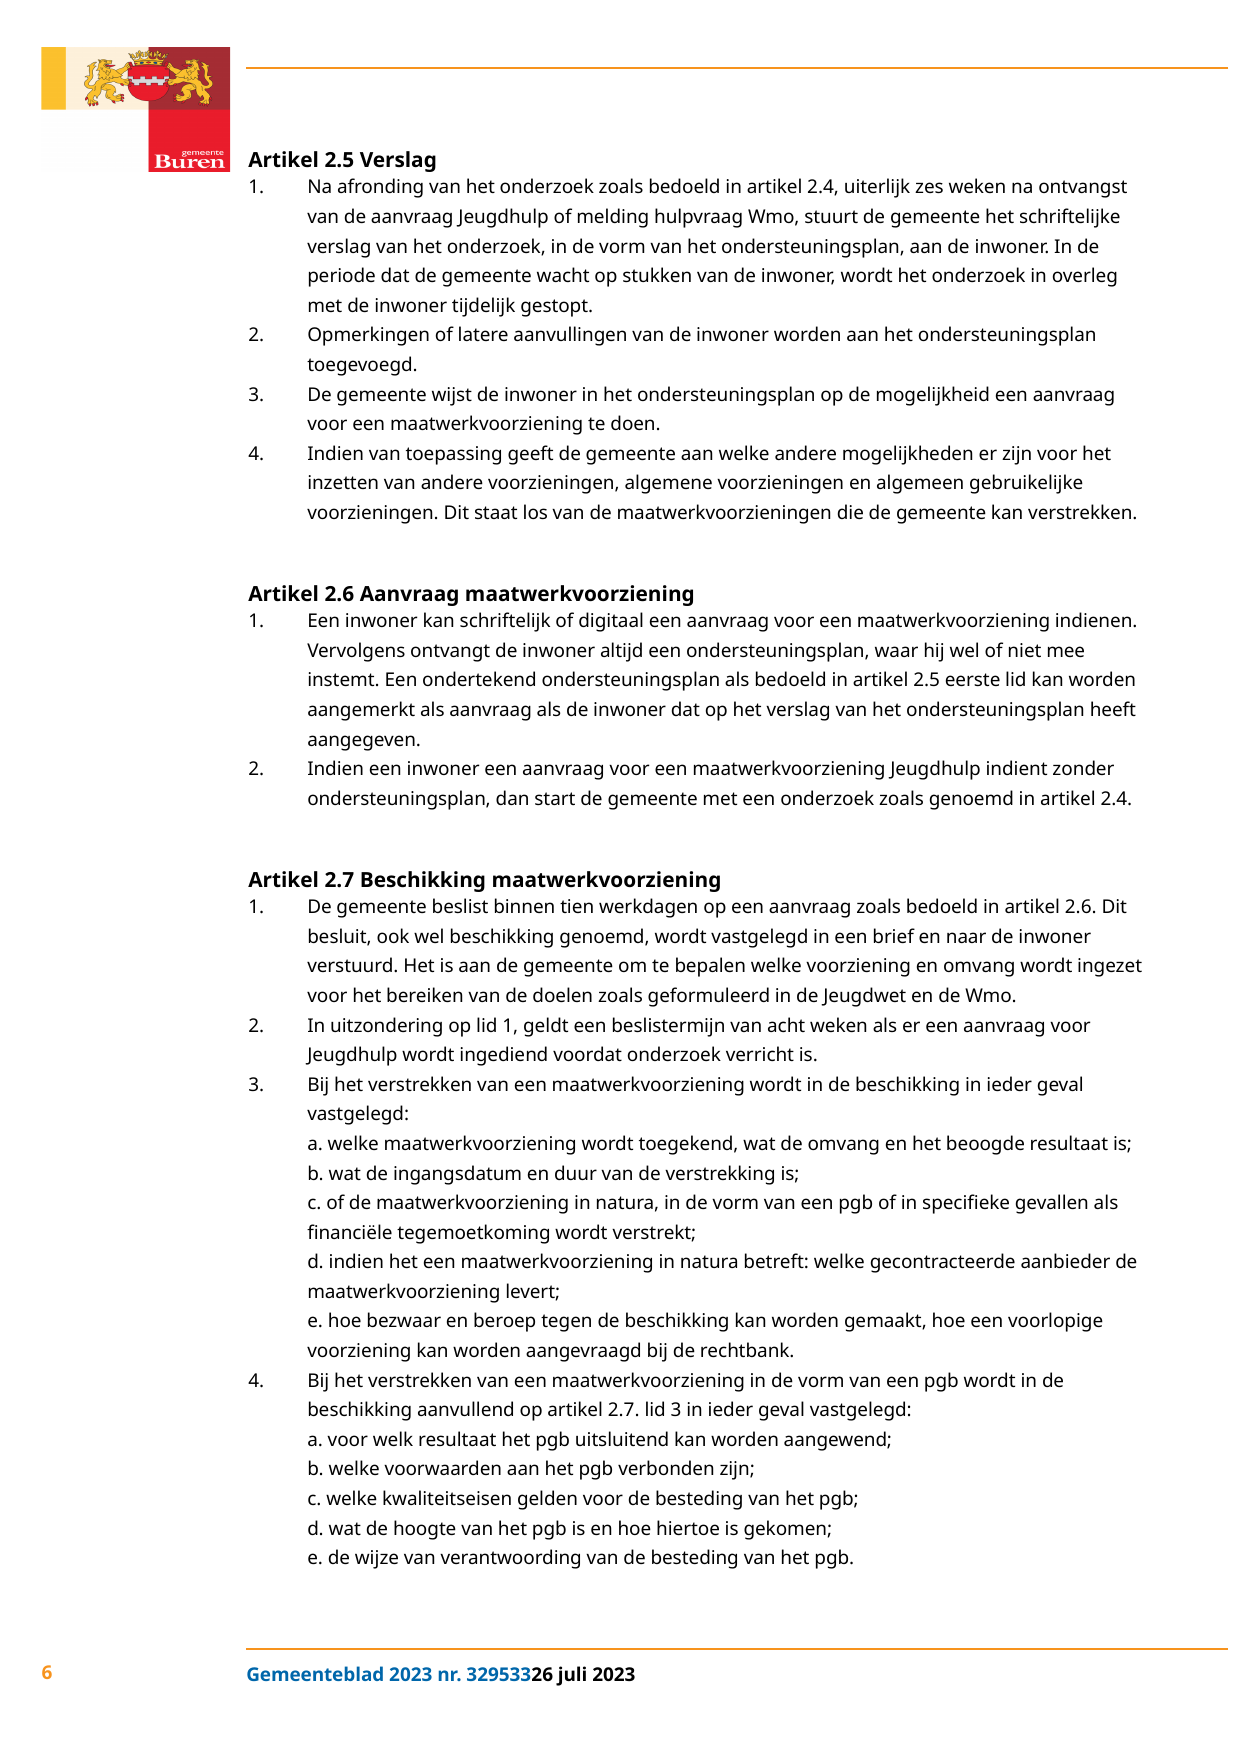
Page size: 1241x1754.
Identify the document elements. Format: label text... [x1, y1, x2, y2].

text Artikel 2.6 Aanvraag maatwerkvoorziening [248, 579, 1152, 607]
list a. voor welk resultaat het pgb uitsluitend kan worden aangewend; [248, 1426, 1152, 1452]
list Opmerkingen of latere aanvullingen van de inwoner worden aan het ondersteuningsplan toegevoegd. [248, 322, 1152, 377]
list In uitzondering op lid 1, geldt een beslistermijn van acht weken als er een aanvraag voor Jeugdhulp wordt ingediend voordat onderzoek verricht is. [248, 1012, 1152, 1067]
list e. hoe bezwaar en beroep tegen de beschikking kan worden gemaakt, hoe een voorlopige voorziening kan worden aangevraagd bij de rechtbank. [248, 1308, 1152, 1363]
picture [41, 47, 231, 172]
list c. welke kwaliteitseisen gelden voor de besteding van het pgb; [248, 1485, 1152, 1511]
list Een inwoner kan schriftelijk of digitaal een aanvraag voor een maatwerkvoorziening indienen. Vervolgens ontvangt de inwoner altijd een ondersteuningsplan, waar hij wel of niet mee instemt. Een ondertekend ondersteuningsplan als bedoeld in artikel 2.5 eerste lid kan worden aangemerkt als aanvraag als de inwoner dat op het verslag van het ondersteuningsplan heeft aangegeven. [248, 607, 1152, 752]
list e. de wijze van verantwoording van de besteding van het pgb. [248, 1544, 1152, 1570]
list De gemeente wijst de inwoner in het ondersteuningsplan op de mogelijkheid een aanvraag voor een maatwerkvoorziening te doen. [248, 381, 1152, 436]
text Artikel 2.7 Beschikking maatwerkvoorziening [248, 865, 1152, 893]
list d. indien het een maatwerkvoorziening in natura betreft: welke gecontracteerde aanbieder de maatwerkvoorziening levert; [248, 1248, 1152, 1304]
list De gemeente beslist binnen tien werkdagen op een aanvraag zoals bedoeld in artikel 2.6. Dit besluit, ook wel beschikking genoemd, wordt vastgelegd in een brief en naar de inwoner verstuurd. Het is aan de gemeente om te bepalen welke voorziening en omvang wordt ingezet voor het bereiken van de doelen zoals geformuleerd in de Jeugdwet en de Wmo. [248, 893, 1152, 1008]
list c. of de maatwerkvoorziening in natura, in de vorm van een pgb of in specifieke gevallen als financiële tegemoetkoming wordt verstrekt; [248, 1189, 1152, 1244]
list Indien van toepassing geeft de gemeente aan welke andere mogelijkheden er zijn voor het inzetten van andere voorzieningen, algemene voorzieningen en algemeen gebruikelijke voorzieningen. Dit staat los van de maatwerkvoorzieningen die de gemeente kan verstrekken. [248, 440, 1152, 525]
list b. welke voorwaarden aan het pgb verbonden zijn; [248, 1456, 1152, 1481]
list Na afronding van het onderzoek zoals bedoeld in artikel 2.4, uiterlijk zes weken na ontvangst van de aanvraag Jeugdhulp of melding hulpvraag Wmo, stuurt de gemeente het schriftelijke verslag van het onderzoek, in de vorm van het ondersteuningsplan, aan de inwoner. In de periode dat de gemeente wacht op stukken van de inwoner, wordt het onderzoek in overleg met de inwoner tijdelijk gestopt. [248, 174, 1152, 318]
text Artikel 2.5 Verslag [248, 145, 1152, 174]
list d. wat de hoogte van het pgb is en hoe hiertoe is gekomen; [248, 1515, 1152, 1540]
list b. wat de ingangsdatum en duur van de verstrekking is; [248, 1160, 1152, 1185]
list a. welke maatwerkvoorziening wordt toegekend, wat de omvang en het beoogde resultaat is; [248, 1130, 1152, 1156]
list Bij het verstrekken van een maatwerkvoorziening wordt in de beschikking in ieder geval vastgelegd: [248, 1071, 1152, 1126]
list Indien een inwoner een aanvraag voor een maatwerkvoorziening Jeugdhulp indient zonder ondersteuningsplan, dan start de gemeente met een onderzoek zoals genoemd in artikel 2.4. [248, 755, 1152, 811]
list Bij het verstrekken van een maatwerkvoorziening in de vorm van een pgb wordt in de beschikking aanvullend op artikel 2.7. lid 3 in ieder geval vastgelegd: [248, 1367, 1152, 1422]
